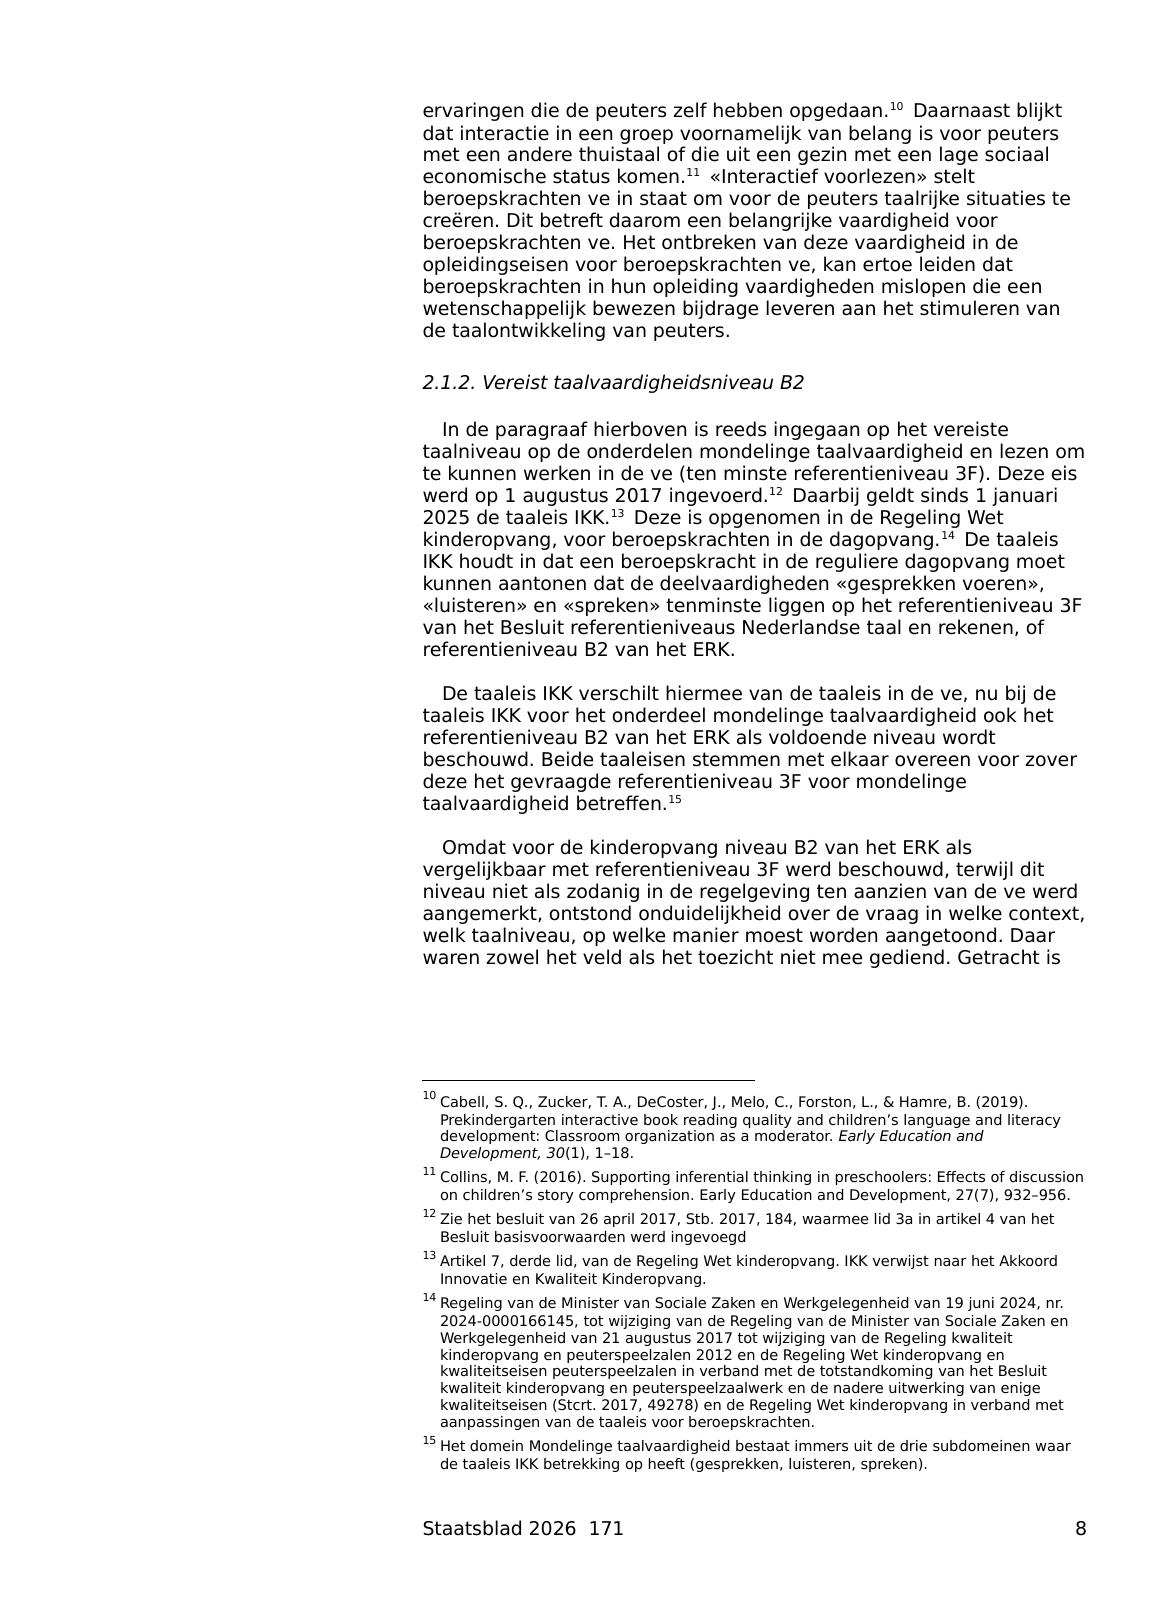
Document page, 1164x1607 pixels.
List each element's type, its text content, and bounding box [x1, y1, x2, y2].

text Het domein Mondelinge taalvaardigheid bestaat immers uit de drie subdomeinen waar de taaleis IKK betrekking op heeft (gesprekken, luisteren, spreken). [422, 1434, 1087, 1473]
text Artikel 7, derde lid, van de Regeling Wet kinderopvang. IKK verwijst naar het Akkoord Innovatie en Kwaliteit Kinderopvang. [422, 1249, 1087, 1288]
text ervaringen die de peuters zelf hebben opgedaan. Daarnaast blijkt dat interactie in een groep voornamelijk van belang is voor peuters met een andere thuistaal of die uit een gezin met een lage sociaal economische status komen. «Interactief voorlezen» stelt beroepskrachten ve in staat om voor de peuters taalrijke situaties te creëren. Dit betreft daarom een belangrijke vaardigheid voor beroepskrachten ve. Het ontbreken van deze vaardigheid in de opleidingseisen voor beroepskrachten ve, kan ertoe leiden dat beroepskrachten in hun opleiding vaardigheden mislopen die een wetenschappelijk bewezen bijdrage leveren aan het stimuleren van de taalontwikkeling van peuters. [422, 100, 1087, 342]
text Collins, M. F. (2016). Supporting inferential thinking in preschoolers: Effects of discussion on children’s story comprehension. Early Education and Development, 27(7), 932–956. [422, 1165, 1087, 1204]
text Cabell, S. Q., Zucker, T. A., DeCoster, J., Melo, C., Forston, L., & Hamre, B. (2019). Prekindergarten interactive book reading quality and children’s language and literacy development: Classroom organization as a moderator. Early Education and Development, 30(1), 1–18. [422, 1089, 1087, 1162]
text De taaleis IKK verschilt hiermee van de taaleis in de ve, nu bij de taaleis IKK voor het onderdeel mondelinge taalvaardigheid ook het referentieniveau B2 van het ERK als voldoende niveau wordt beschouwd. Beide taaleisen stemmen met elkaar overeen voor zover deze het gevraagde referentieniveau 3F voor mondelinge taalvaardigheid betreffen. [422, 683, 1087, 815]
subtitle 2.1.2. Vereist taalvaardigheidsniveau B2 [422, 372, 1087, 394]
text Omdat voor de kinderopvang niveau B2 van het ERK als vergelijkbaar met referentieniveau 3F werd beschouwd, terwijl dit niveau niet als zodanig in de regelgeving ten aanzien van de ve werd aangemerkt, ontstond onduidelijkheid over de vraag in welke context, welk taalniveau, op welke manier moest worden aangetoond. Daar waren zowel het veld als het toezicht niet mee gediend. Getracht is [422, 837, 1087, 969]
text In de paragraaf hierboven is reeds ingegaan op het vereiste taalniveau op de onderdelen mondelinge taalvaardigheid en lezen om te kunnen werken in de ve (ten minste referentieniveau 3F). Deze eis werd op 1 augustus 2017 ingevoerd. Daarbij geldt sinds 1 januari 2025 de taaleis IKK. Deze is opgenomen in de Regeling Wet kinderopvang, voor beroepskrachten in de dagopvang. De taaleis IKK houdt in dat een beroepskracht in de reguliere dagopvang moet kunnen aantonen dat de deelvaardigheden «gesprekken voeren», «luisteren» en «spreken» tenminste liggen op het referentieniveau 3F van het Besluit referentieniveaus Nederlandse taal en rekenen, of referentieniveau B2 van het ERK. [422, 419, 1087, 661]
text Regeling van de Minister van Sociale Zaken en Werkgelegenheid van 19 juni 2024, nr. 2024-0000166145, tot wijziging van de Regeling van de Minister van Sociale Zaken en Werkgelegenheid van 21 augustus 2017 tot wijziging van de Regeling kwaliteit kinderopvang en peuterspeelzalen 2012 en de Regeling Wet kinderopvang en kwaliteitseisen peuterspeelzalen in verband met de totstandkoming van het Besluit kwaliteit kinderopvang en peuterspeelzaalwerk en de nadere uitwerking van enige kwaliteitseisen (Stcrt. 2017, 49278) en de Regeling Wet kinderopvang in verband met aanpassingen van de taaleis voor beroepskrachten. [422, 1291, 1087, 1431]
text Zie het besluit van 26 april 2017, Stb. 2017, 184, waarmee lid 3a in artikel 4 van het Besluit basisvoorwaarden werd ingevoegd [422, 1207, 1087, 1246]
